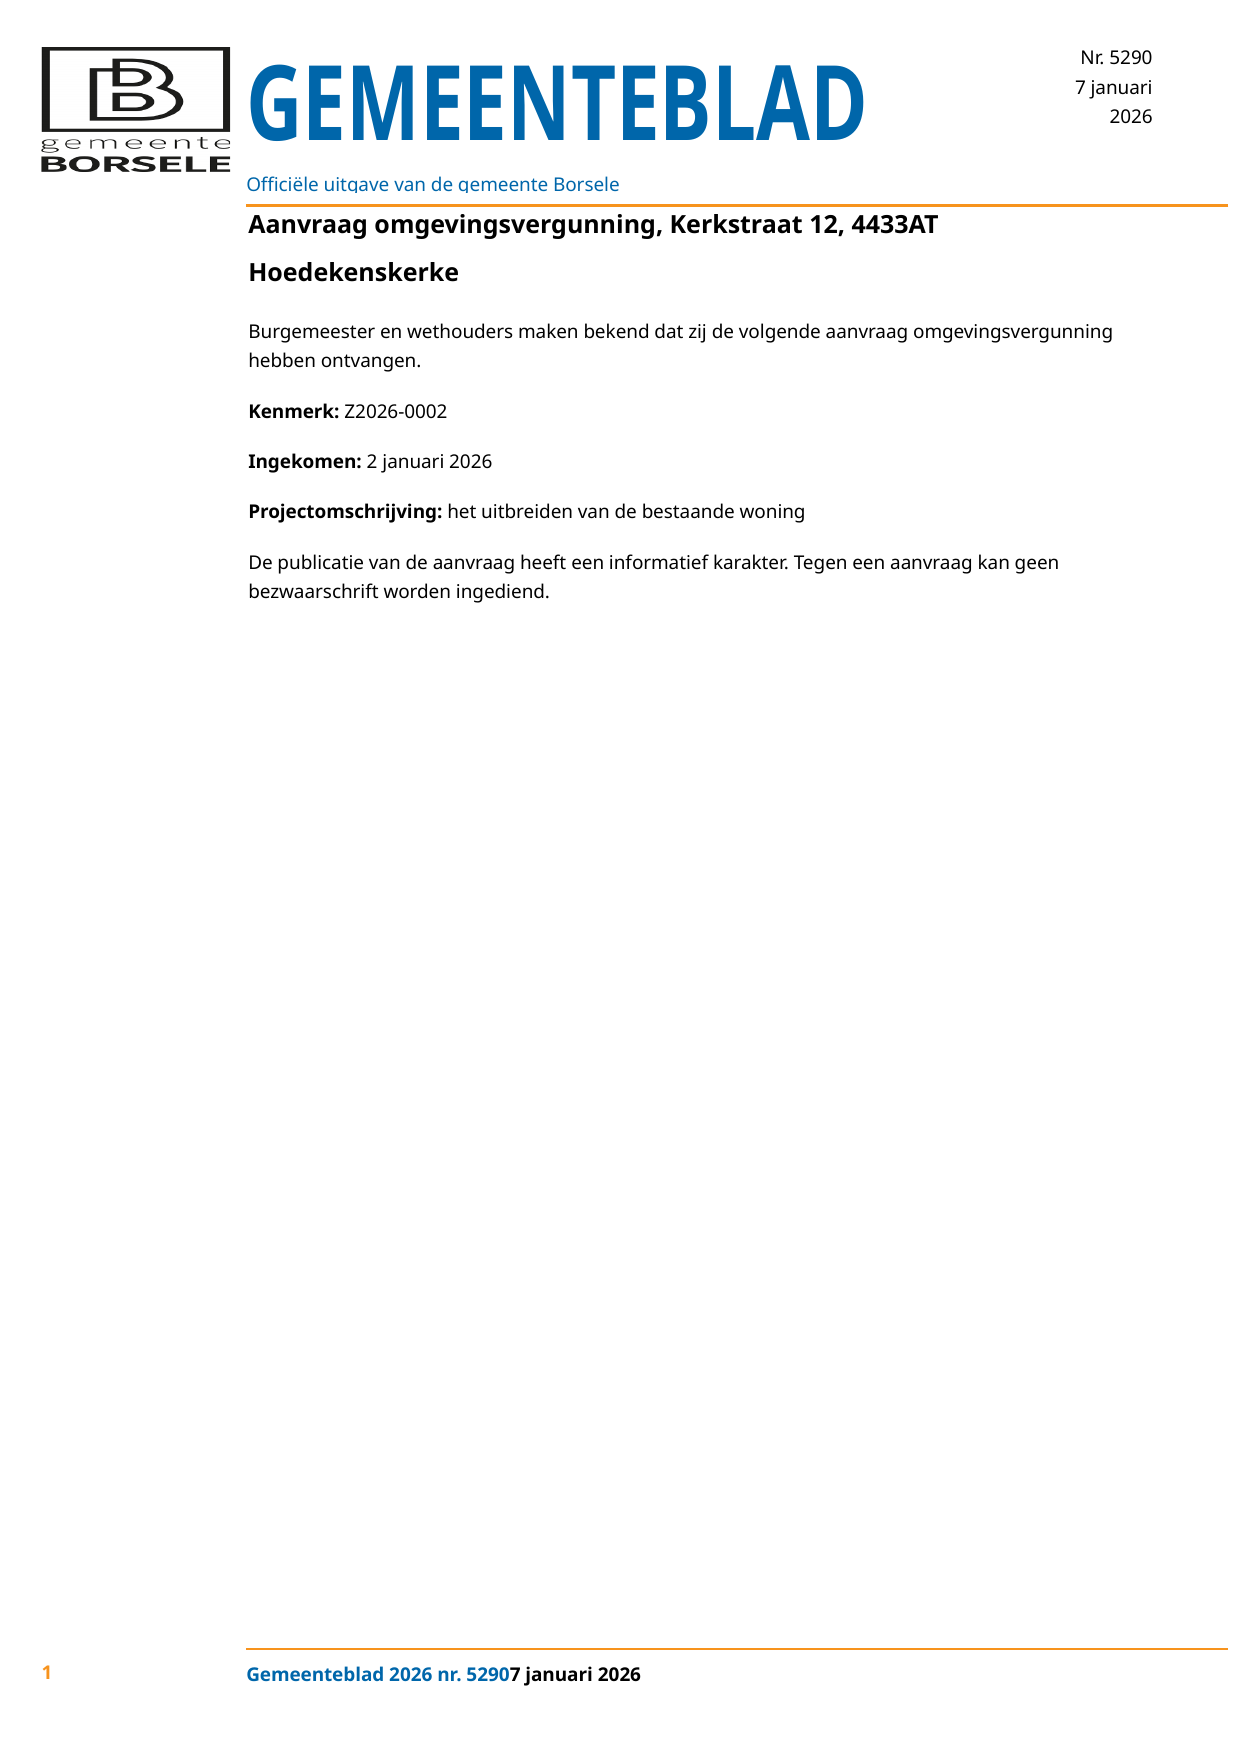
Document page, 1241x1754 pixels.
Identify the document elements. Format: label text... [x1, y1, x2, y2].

picture [41, 47, 231, 172]
text De publicatie van de aanvraag heeft een informatief karakter. Tegen een aanvraag kan geen bezwaarschrift worden ingediend. [248, 549, 1152, 604]
text Kenmerk: Z2026-0002 [248, 398, 1152, 424]
text Ingekomen: 2 januari 2026 [248, 448, 1152, 474]
text Projectomschrijving: het uitbreiden van de bestaande woning [248, 499, 1152, 524]
text Burgemeester en wethouders maken bekend dat zij de volgende aanvraag omgevingsvergunning hebben ontvangen. [248, 318, 1152, 373]
text Aanvraag omgevingsvergunning, Kerkstraat 12, 4433AT Hoedekenskerke [248, 207, 1152, 288]
